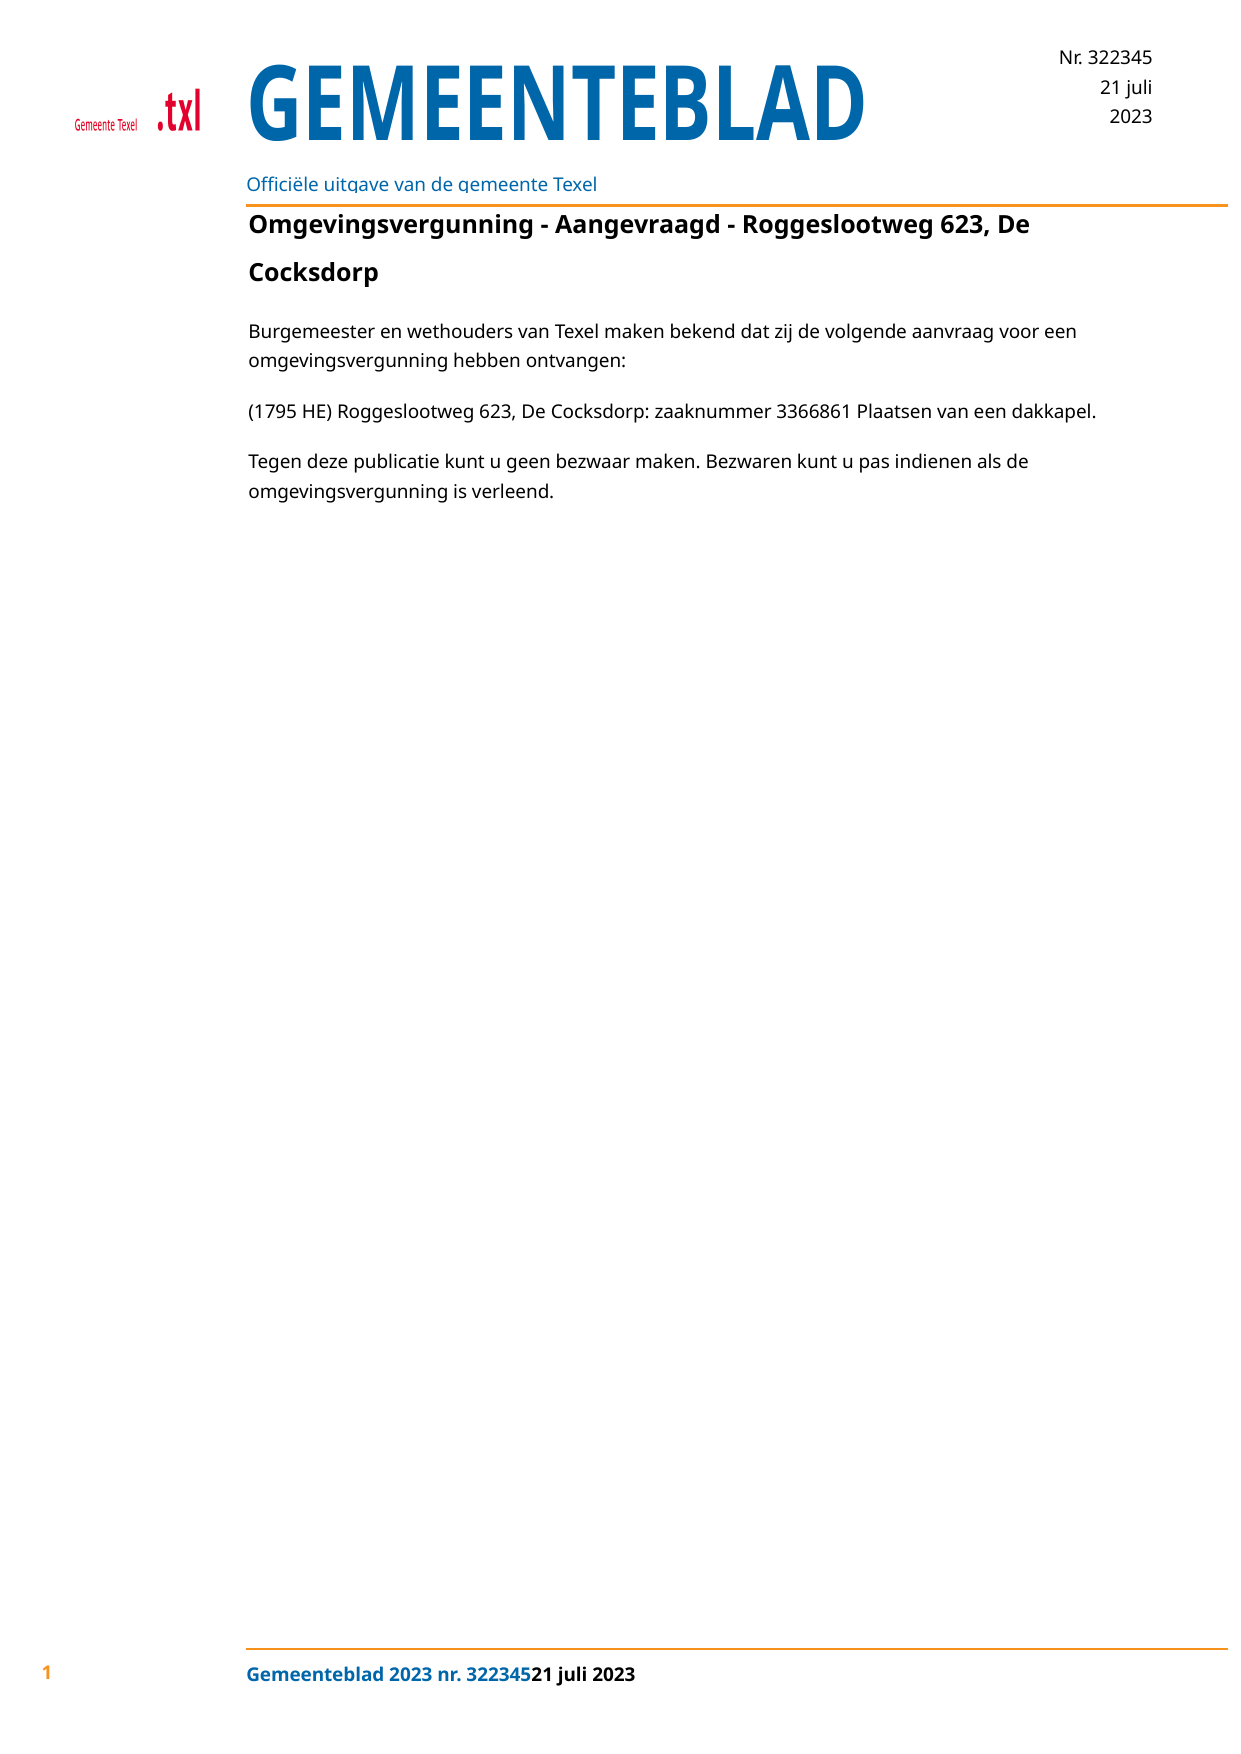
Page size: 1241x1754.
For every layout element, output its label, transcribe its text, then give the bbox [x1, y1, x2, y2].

text (1795 HE) Roggeslootweg 623, De Cocksdorp: zaaknummer 3366861 Plaatsen van een dakkapel. [248, 398, 1152, 424]
text Tegen deze publicatie kunt u geen bezwaar maken. Bezwaren kunt u pas indienen als de omgevingsvergunning is verleend. [248, 448, 1152, 504]
picture [41, 47, 231, 172]
text Burgemeester en wethouders van Texel maken bekend dat zij de volgende aanvraag voor een omgevingsvergunning hebben ontvangen: [248, 318, 1152, 373]
text Omgevingsvergunning - Aangevraagd - Roggeslootweg 623, De Cocksdorp [248, 207, 1152, 288]
